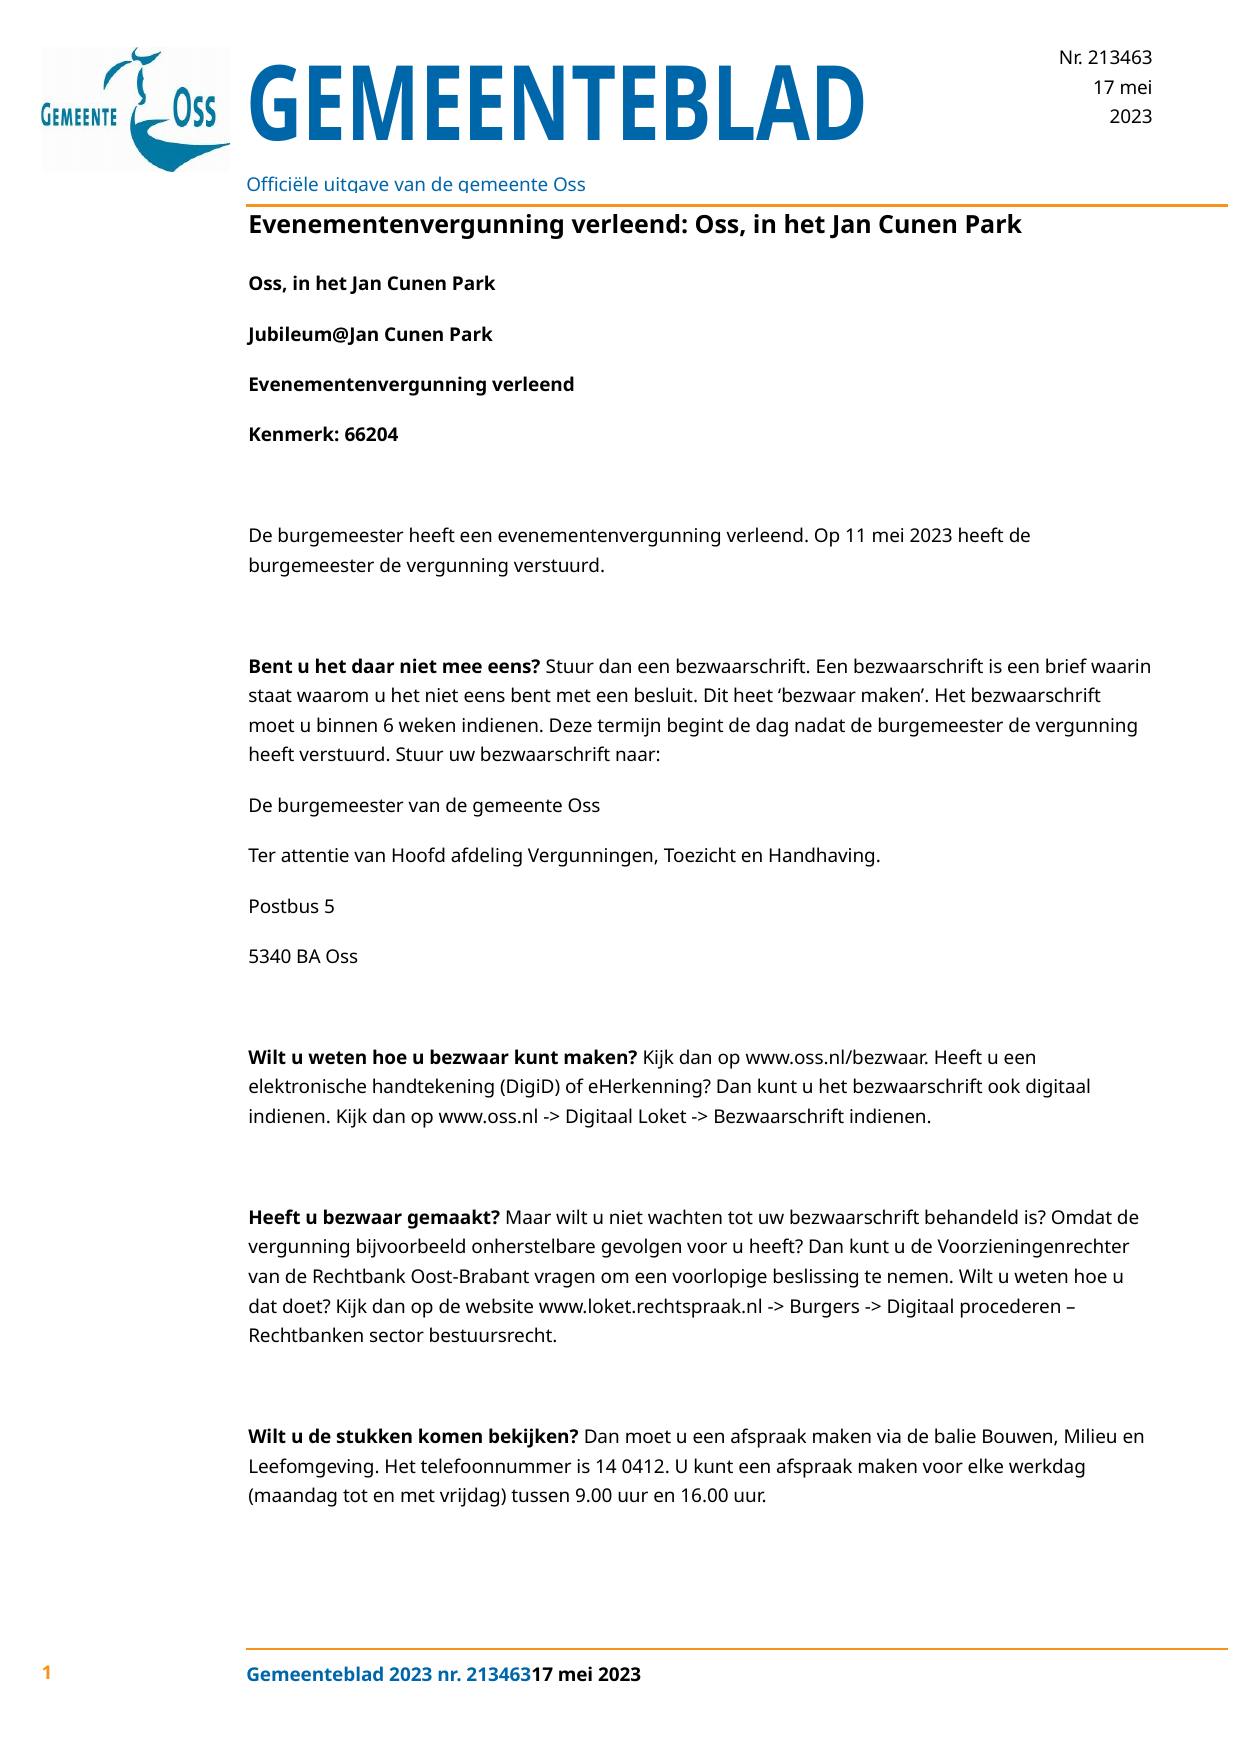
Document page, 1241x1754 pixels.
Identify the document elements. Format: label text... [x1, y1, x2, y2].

text De burgemeester van de gemeente Oss [248, 792, 1152, 818]
text Evenementenvergunning verleend: Oss, in het Jan Cunen Park [248, 207, 1152, 241]
text Postbus 5 [248, 893, 1152, 918]
text Jubileum@Jan Cunen Park [248, 321, 1152, 346]
text De burgemeester heeft een evenementenvergunning verleend. Op 11 mei 2023 heeft de burgemeester de vergunning verstuurd. [248, 522, 1152, 578]
text Wilt u de stukken komen bekijken? Dan moet u een afspraak maken via de balie Bouwen, Milieu en Leefomgeving. Het telefoonnummer is 14 0412. U kunt een afspraak maken voor elke werkdag (maandag tot en met vrijdag) tussen 9.00 uur en 16.00 uur. [248, 1423, 1152, 1508]
text Evenementenvergunning verleend [248, 371, 1152, 397]
text Kenmerk: 66204 [248, 422, 1152, 447]
text 5340 BA Oss [248, 943, 1152, 969]
text Ter attentie van Hoofd afdeling Vergunningen, Toezicht en Handhaving. [248, 842, 1152, 868]
picture [41, 47, 231, 172]
text Bent u het daar niet mee eens? Stuur dan een bezwaarschrift. Een bezwaarschrift is een brief waarin staat waarom u het niet eens bent met een besluit. Dit heet ‘bezwaar maken’. Het bezwaarschrift moet u binnen 6 weken indienen. Deze termijn begint de dag nadat de burgemeester de vergunning heeft verstuurd. Stuur uw bezwaarschrift naar: [248, 653, 1152, 767]
text Oss, in het Jan Cunen Park [248, 270, 1152, 296]
text Heeft u bezwaar gemaakt? Maar wilt u niet wachten tot uw bezwaarschrift behandeld is? Omdat de vergunning bijvoorbeeld onherstelbare gevolgen voor u heeft? Dan kunt u de Voorzieningenrechter van de Rechtbank Oost-Brabant vragen om een voorlopige beslissing te nemen. Wilt u weten hoe u dat doet? Kijk dan op de website www.loket.rechtspraak.nl -> Burgers -> Digitaal procederen – Rechtbanken sector bestuursrecht. [248, 1204, 1152, 1348]
text Wilt u weten hoe u bezwaar kunt maken? Kijk dan op www.oss.nl/bezwaar. Heeft u een elektronische handtekening (DigiD) of eHerkenning? Dan kunt u het bezwaarschrift ook digitaal indienen. Kijk dan op www.oss.nl -> Digitaal Loket -> Bezwaarschrift indienen. [248, 1044, 1152, 1129]
